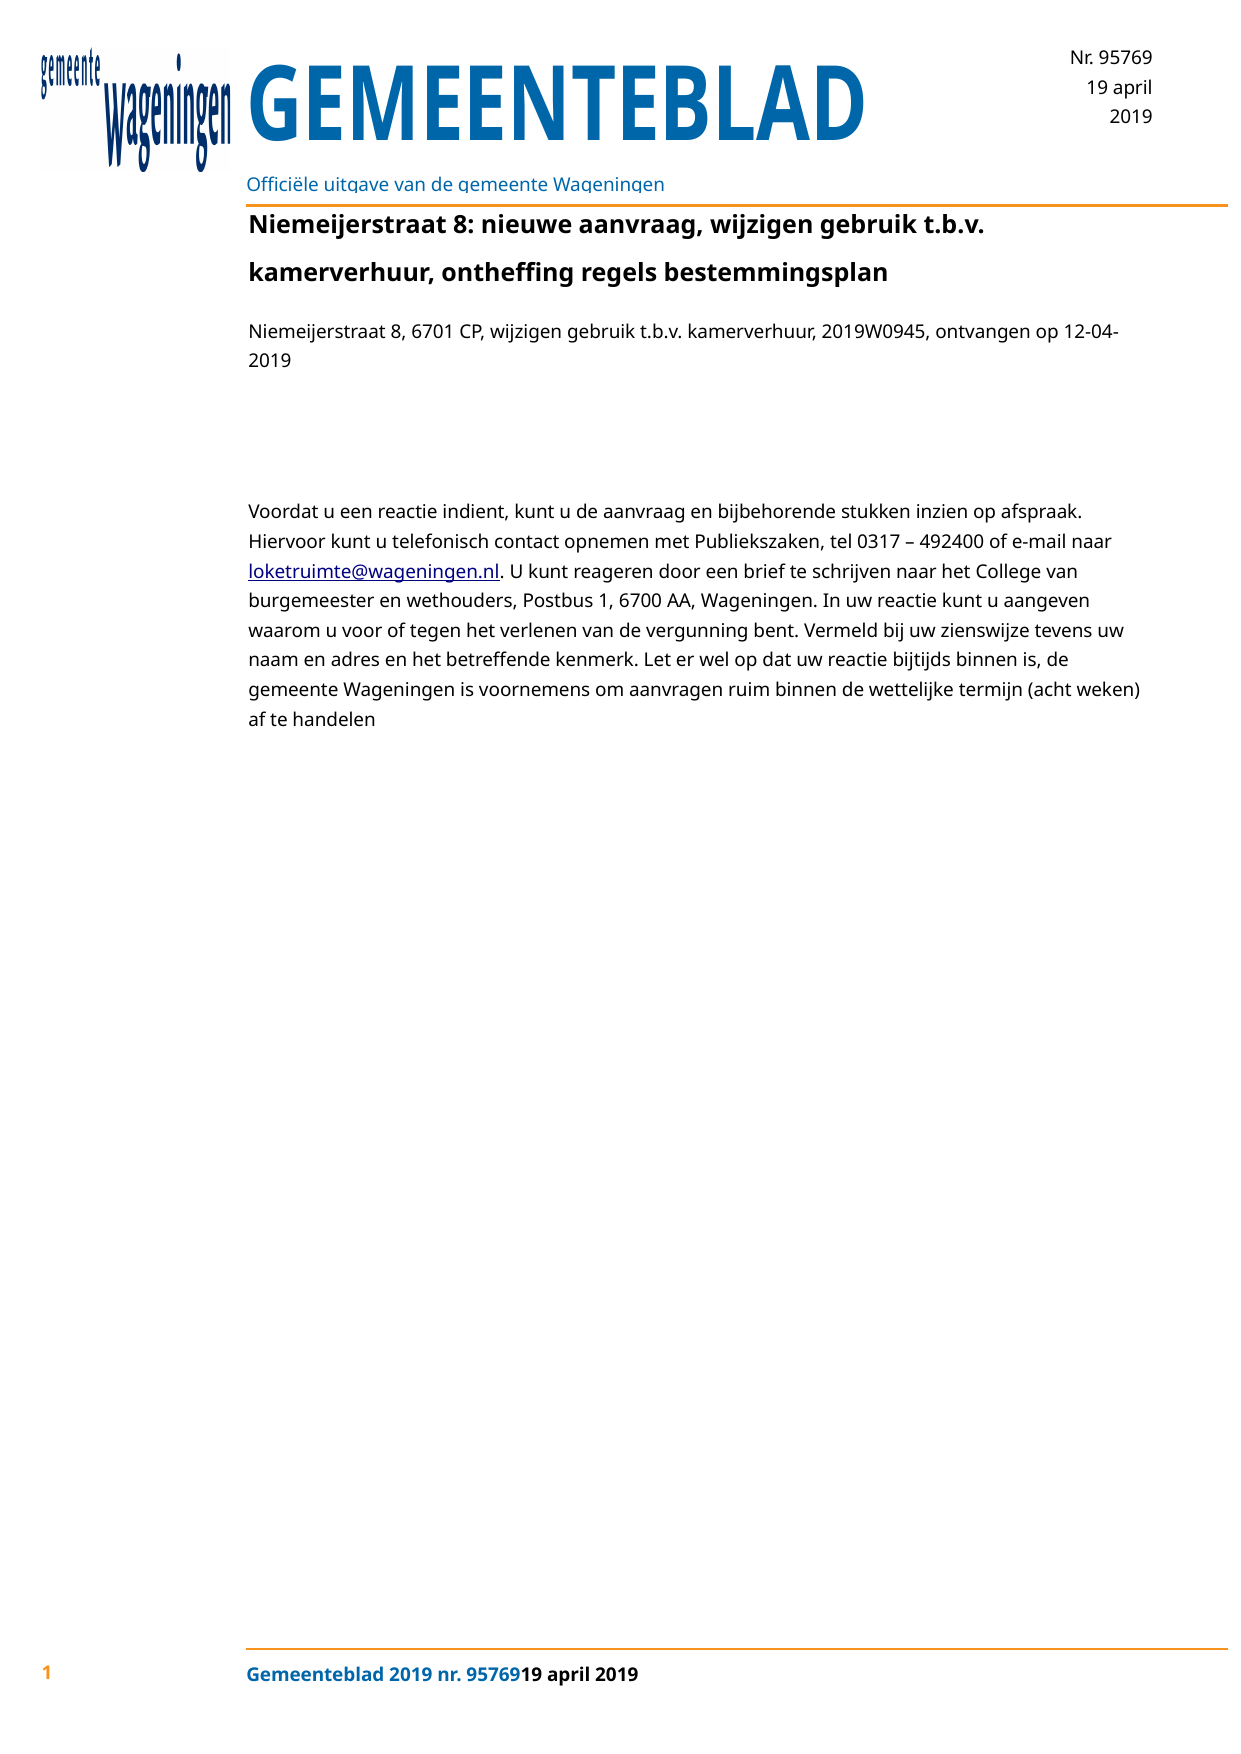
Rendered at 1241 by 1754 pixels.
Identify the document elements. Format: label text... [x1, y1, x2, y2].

picture [41, 47, 231, 172]
text Voordat u een reactie indient, kunt u de aanvraag en bijbehorende stukken inzien op afspraak. Hiervoor kunt u telefonisch contact opnemen met Publiekszaken, tel 0317 – 492400 of e-mail naar loketruimte@wageningen.nl. U kunt reageren door een brief te schrijven naar het College van burgemeester en wethouders, Postbus 1, 6700 AA, Wageningen. In uw reactie kunt u aangeven waarom u voor of tegen het verlenen van de vergunning bent. Vermeld bij uw zienswijze tevens uw naam en adres en het betreffende kenmerk. Let er wel op dat uw reactie bijtijds binnen is, de gemeente Wageningen is voornemens om aanvragen ruim binnen de wettelijke termijn (acht weken) af te handelen [248, 499, 1152, 732]
text Niemeijerstraat 8, 6701 CP, wijzigen gebruik t.b.v. kamerverhuur, 2019W0945, ontvangen op 12-04-2019 [248, 318, 1152, 373]
text Niemeijerstraat 8: nieuwe aanvraag, wijzigen gebruik t.b.v. kamerverhuur, ontheffing regels bestemmingsplan [248, 207, 1152, 288]
